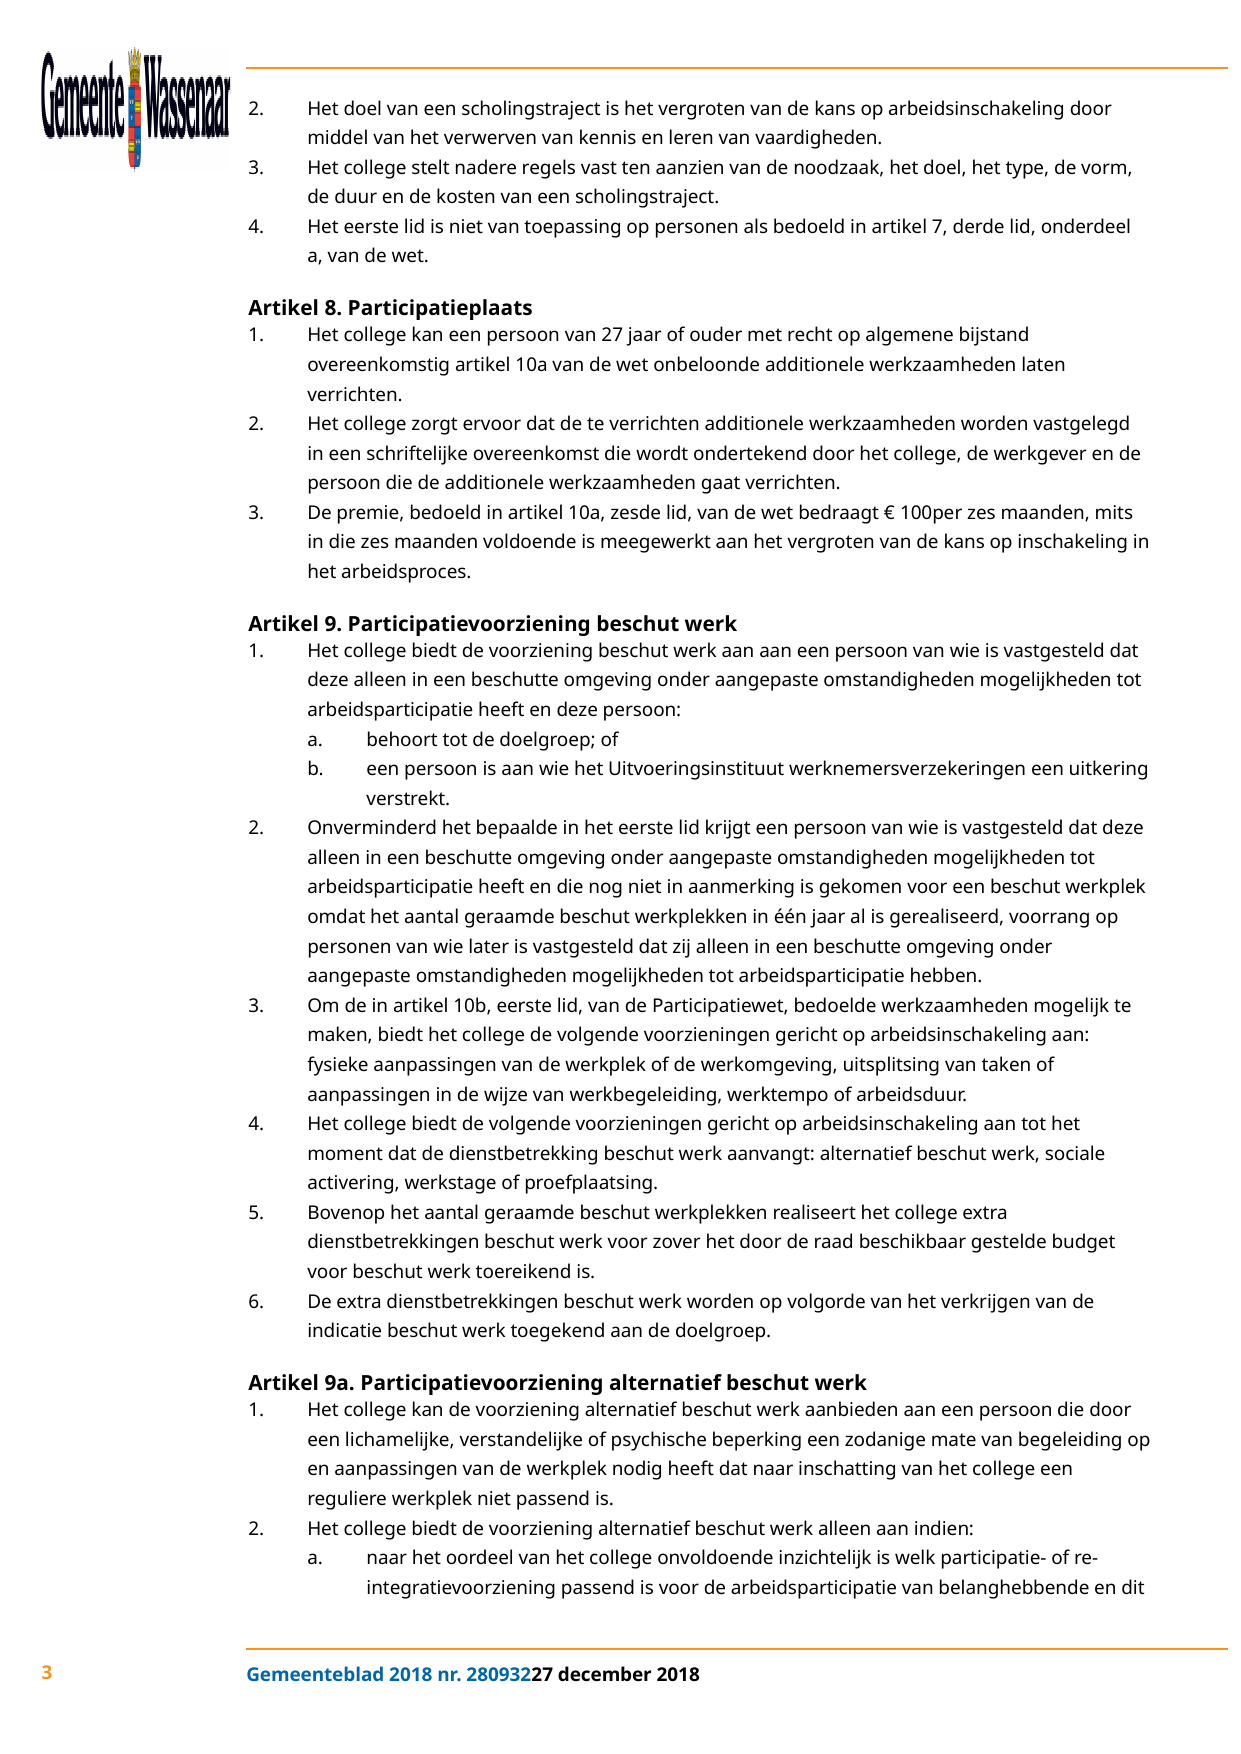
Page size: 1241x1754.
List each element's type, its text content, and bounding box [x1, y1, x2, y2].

list Het doel van een scholingstraject is het vergroten van de kans op arbeidsinschakeling door middel van het verwerven van kennis en leren van vaardigheden. [248, 95, 1152, 150]
list Het college kan een persoon van 27 jaar of ouder met recht op algemene bijstand overeenkomstig artikel 10a van de wet onbeloonde additionele werkzaamheden laten verrichten. [248, 322, 1152, 406]
list behoort tot de doelgroep; of [307, 726, 1152, 752]
text Artikel 9a. Participatievoorziening alternatief beschut werk [248, 1368, 1152, 1396]
list Bovenop het aantal geraamde beschut werkplekken realiseert het college extra dienstbetrekkingen beschut werk voor zover het door de raad beschikbaar gestelde budget voor beschut werk toereikend is. [248, 1199, 1152, 1284]
list Het college biedt de voorziening alternatief beschut werk alleen aan indien: [248, 1515, 1152, 1540]
list Het eerste lid is niet van toepassing op personen als bedoeld in artikel 7, derde lid, onderdeel a, van de wet. [248, 213, 1152, 268]
text Artikel 8. Participatieplaats [248, 293, 1152, 322]
list De extra dienstbetrekkingen beschut werk worden op volgorde van het verkrijgen van de indicatie beschut werk toegekend aan de doelgroep. [248, 1288, 1152, 1343]
list Het college zorgt ervoor dat de te verrichten additionele werkzaamheden worden vastgelegd in een schriftelijke overeenkomst die wordt ondertekend door het college, de werkgever en de persoon die de additionele werkzaamheden gaat verrichten. [248, 410, 1152, 495]
list Om de in artikel 10b, eerste lid, van de Participatiewet, bedoelde werkzaamheden mogelijk te maken, biedt het college de volgende voorzieningen gericht op arbeidsinschakeling aan: fysieke aanpassingen van de werkplek of de werkomgeving, uitsplitsing van taken of aanpassingen in de wijze van werkbegeleiding, werktempo of arbeidsduur. [248, 992, 1152, 1107]
list Het college kan de voorziening alternatief beschut werk aanbieden aan een persoon die door een lichamelijke, verstandelijke of psychische beperking een zodanige mate van begeleiding op en aanpassingen van de werkplek nodig heeft dat naar inschatting van het college een reguliere werkplek niet passend is. [248, 1396, 1152, 1511]
list Het college stelt nadere regels vast ten aanzien van de noodzaak, het doel, het type, de vorm, de duur en de kosten van een scholingstraject. [248, 154, 1152, 209]
list een persoon is aan wie het Uitvoeringsinstituut werknemersverzekeringen een uitkering verstrekt. [307, 755, 1152, 811]
list Het college biedt de voorziening beschut werk aan aan een persoon van wie is vastgesteld dat deze alleen in een beschutte omgeving onder aangepaste omstandigheden mogelijkheden tot arbeidsparticipatie heeft en deze persoon: [248, 637, 1152, 722]
list De premie, bedoeld in artikel 10a, zesde lid, van de wet bedraagt € 100per zes maanden, mits in die zes maanden voldoende is meegewerkt aan het vergroten van de kans op inschakeling in het arbeidsproces. [248, 499, 1152, 584]
list Het college biedt de volgende voorzieningen gericht op arbeidsinschakeling aan tot het moment dat de dienstbetrekking beschut werk aanvangt: alternatief beschut werk, sociale activering, werkstage of proefplaatsing. [248, 1110, 1152, 1195]
list naar het oordeel van het college onvoldoende inzichtelijk is welk participatie- of re-integratievoorziening passend is voor de arbeidsparticipatie van belanghebbende en dit [307, 1544, 1152, 1599]
text Artikel 9. Participatievoorziening beschut werk [248, 609, 1152, 637]
list Onverminderd het bepaalde in het eerste lid krijgt een persoon van wie is vastgesteld dat deze alleen in een beschutte omgeving onder aangepaste omstandigheden mogelijkheden tot arbeidsparticipatie heeft en die nog niet in aanmerking is gekomen voor een beschut werkplek omdat het aantal geraamde beschut werkplekken in één jaar al is gerealiseerd, voorrang op personen van wie later is vastgesteld dat zij alleen in een beschutte omgeving onder aangepaste omstandigheden mogelijkheden tot arbeidsparticipatie hebben. [248, 814, 1152, 988]
picture [41, 47, 231, 172]
